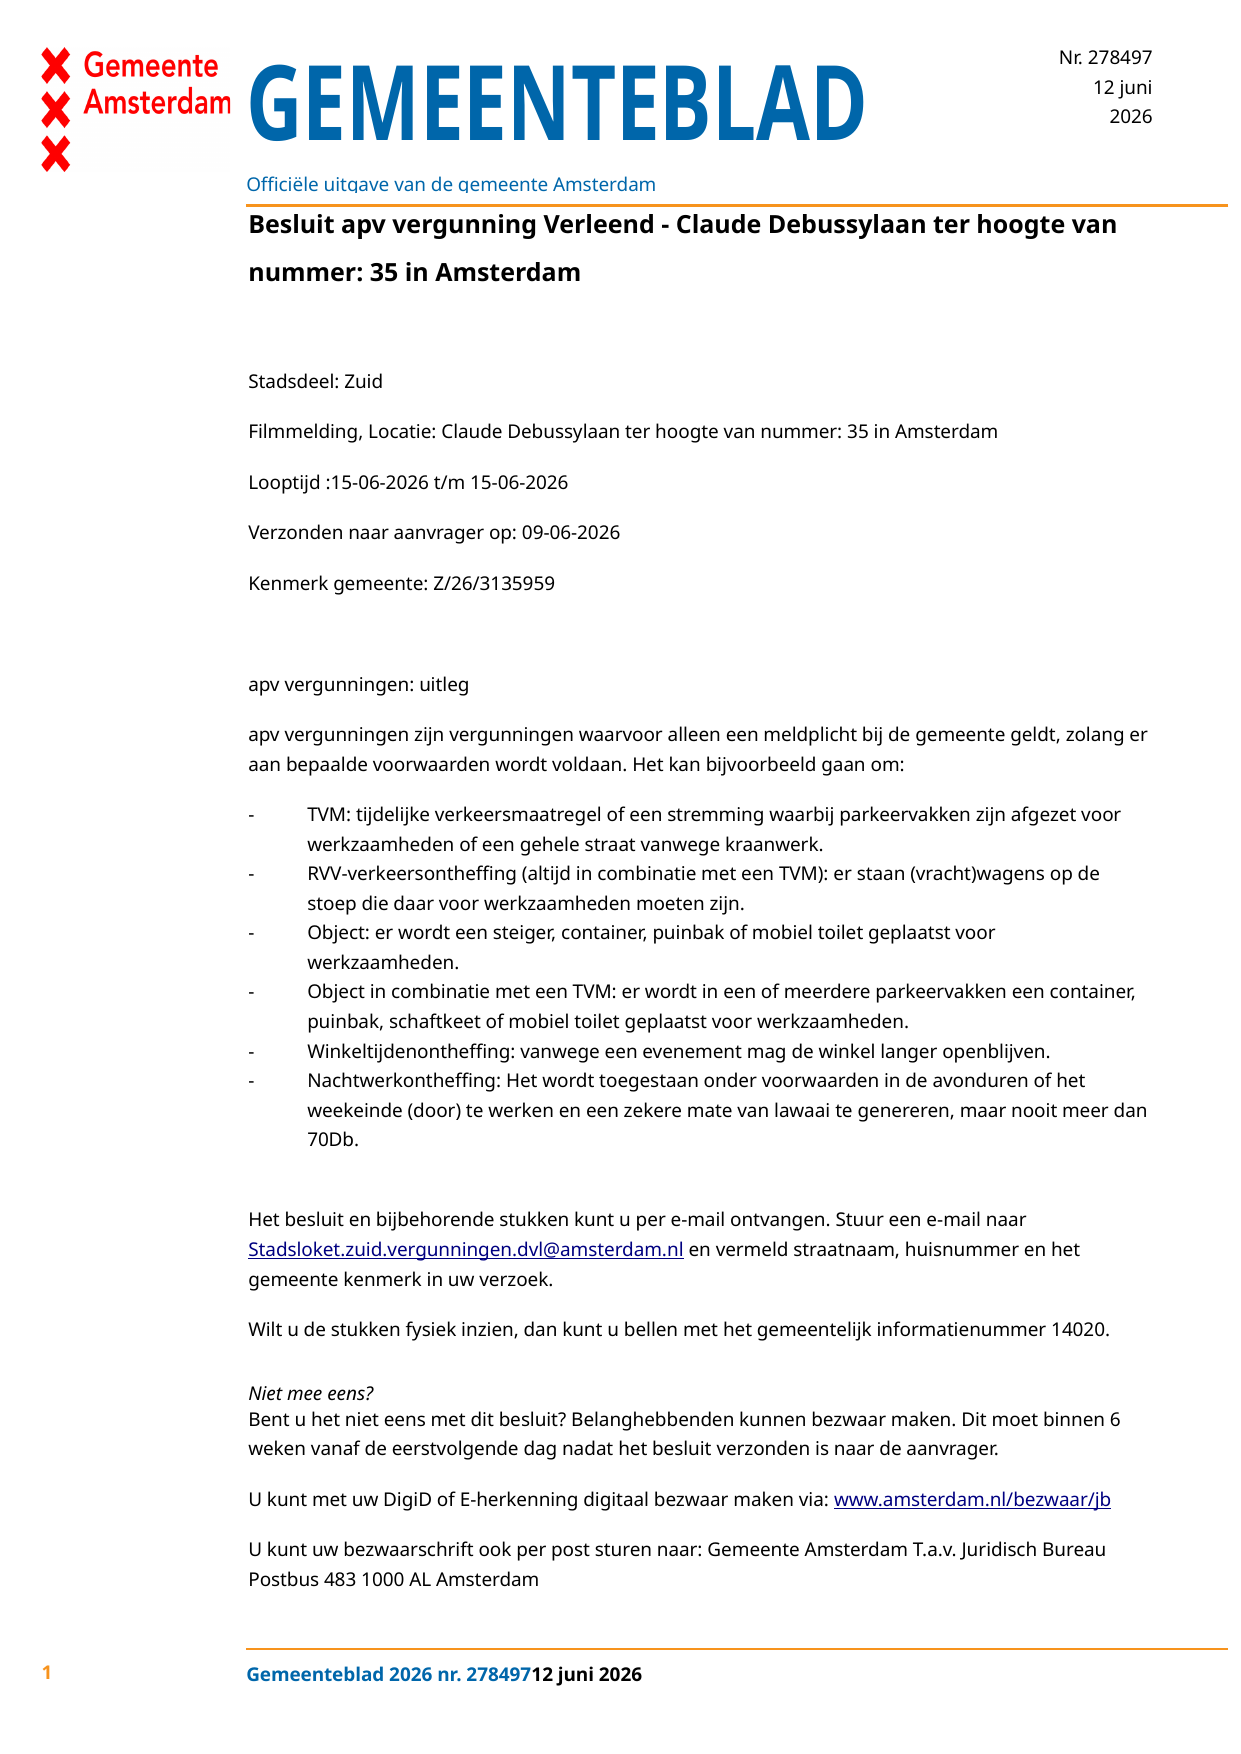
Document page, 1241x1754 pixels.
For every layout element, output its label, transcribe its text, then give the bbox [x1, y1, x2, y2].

text Kenmerk gemeente: Z/26/3135959 [248, 570, 1152, 596]
list TVM: tijdelijke verkeersmaatregel of een stremming waarbij parkeervakken zijn afgezet voor werkzaamheden of een gehele straat vanwege kraanwerk. [248, 801, 1152, 857]
text apv vergunningen: uitleg [248, 671, 1152, 697]
text Looptijd :15-06-2026 t/m 15-06-2026 [248, 469, 1152, 495]
list RVV-verkeersontheffing (altijd in combinatie met een TVM): er staan (vracht)wagens op de stoep die daar voor werkzaamheden moeten zijn. [248, 860, 1152, 916]
list Object: er wordt een steiger, container, puinbak of mobiel toilet geplaatst voor werkzaamheden. [248, 919, 1152, 975]
text Besluit apv vergunning Verleend - Claude Debussylaan ter hoogte van nummer: 35 in Amsterdam [248, 207, 1152, 288]
text Bent u het niet eens met dit besluit? Belanghebbenden kunnen bezwaar maken. Dit moet binnen 6 weken vanaf de eerstvolgende dag nadat het besluit verzonden is naar de aanvrager. [248, 1406, 1152, 1461]
text Stadsdeel: Zuid [248, 368, 1152, 394]
text U kunt uw bezwaarschrift ook per post sturen naar: Gemeente Amsterdam T.a.v. Juridisch Bureau Postbus 483 1000 AL Amsterdam [248, 1536, 1152, 1592]
text Wilt u de stukken fysiek inzien, dan kunt u bellen met het gemeentelijk informatienummer 14020. [248, 1316, 1152, 1342]
picture [41, 47, 231, 172]
list Object in combinatie met een TVM: er wordt in een of meerdere parkeervakken een container, puinbak, schaftkeet of mobiel toilet geplaatst voor werkzaamheden. [248, 979, 1152, 1034]
list Nachtwerkontheffing: Het wordt toegestaan onder voorwaarden in de avonduren of het weekeinde (door) te werken en een zekere mate van lawaai te genereren, maar nooit meer dan 70Db. [248, 1067, 1152, 1152]
text Het besluit en bijbehorende stukken kunt u per e-mail ontvangen. Stuur een e-mail naar Stadsloket.zuid.vergunningen.dvl@amsterdam.nl en vermeld straatnaam, huisnummer en het gemeente kenmerk in uw verzoek. [248, 1207, 1152, 1292]
text U kunt met uw DigiD of E-herkenning digitaal bezwaar maken via: www.amsterdam.nl/bezwaar/jb [248, 1486, 1152, 1512]
text apv vergunningen zijn vergunningen waarvoor alleen een meldplicht bij de gemeente geldt, zolang er aan bepaalde voorwaarden wordt voldaan. Het kan bijvoorbeeld gaan om: [248, 721, 1152, 777]
text Verzonden naar aanvrager op: 09-06-2026 [248, 519, 1152, 545]
text Niet mee eens? [248, 1380, 1152, 1406]
list Winkeltijdenontheffing: vanwege een evenement mag de winkel langer openblijven. [248, 1038, 1152, 1064]
text Filmmelding, Locatie: Claude Debussylaan ter hoogte van nummer: 35 in Amsterdam [248, 419, 1152, 444]
